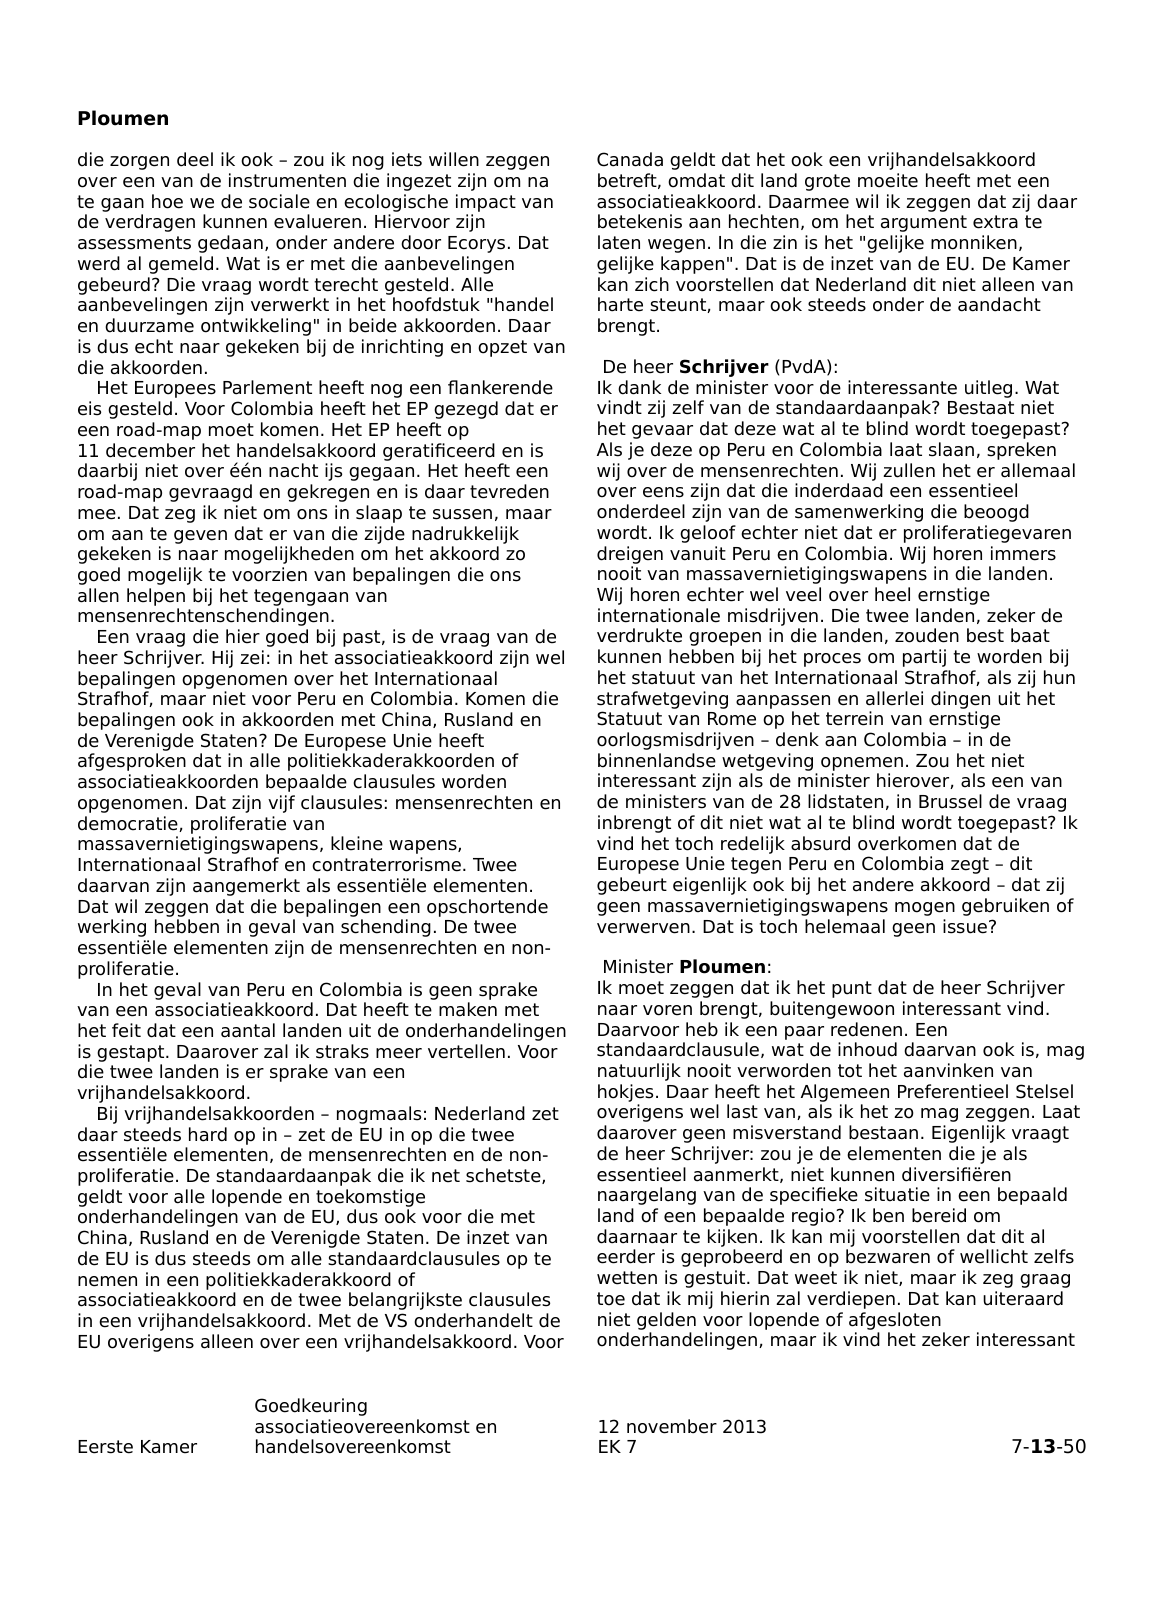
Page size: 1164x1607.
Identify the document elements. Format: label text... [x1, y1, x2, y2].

text Ik moet zeggen dat ik het punt dat de heer Schrijver naar voren brengt, buitengewoon interessant vind. Daarvoor heb ik een paar redenen. Een standaardclausule, wat de inhoud daarvan ook is, mag natuurlijk nooit verworden tot het aanvinken van hokjes. Daar heeft het Algemeen Preferentieel Stelsel overigens wel last van, als ik het zo mag zeggen. Laat daarover geen misverstand bestaan. Eigenlijk vraagt de heer Schrijver: zou je de elementen die je als essentieel aanmerkt, niet kunnen diversifiëren naargelang van de specifieke situatie in een bepaald land of een bepaalde regio? Ik ben bereid om daarnaar te kijken. Ik kan mij voorstellen dat dit al eerder is geprobeerd en op bezwaren of wellicht zelfs wetten is gestuit. Dat weet ik niet, maar ik zeg graag toe dat ik mij hierin zal verdiepen. Dat kan uiteraard niet gelden voor lopende of afgesloten onderhandelingen, maar ik vind het zeker interessant [596, 978, 1087, 1351]
text In het geval van Peru en Colombia is geen sprake van een associatieakkoord. Dat heeft te maken met het feit dat een aantal landen uit de onderhandelingen is gestapt. Daarover zal ik straks meer vertellen. Voor die twee landen is er sprake van een vrijhandelsakkoord. [77, 979, 567, 1104]
text Een vraag die hier goed bij past, is de vraag van de heer Schrijver. Hij zei: in het associatieakkoord zijn wel bepalingen opgenomen over het Internationaal Strafhof, maar niet voor Peru en Colombia. Komen die bepalingen ook in akkoorden met China, Rusland en de Verenigde Staten? De Europese Unie heeft afgesproken dat in alle politiekkaderakkoorden of associatieakkoorden bepaalde clausules worden opgenomen. Dat zijn vijf clausules: mensenrechten en democratie, proliferatie van massavernietigingswapens, kleine wapens, Internationaal Strafhof en contraterrorisme. Twee daarvan zijn aangemerkt als essentiële elementen. Dat wil zeggen dat die bepalingen een opschortende werking hebben in geval van schending. De twee essentiële elementen zijn de mensenrechten en non-proliferatie. [77, 627, 567, 979]
text Canada geldt dat het ook een vrijhandelsakkoord betreft, omdat dit land grote moeite heeft met een associatieakkoord. Daarmee wil ik zeggen dat zij daar betekenis aan hechten, om het argument extra te laten wegen. In die zin is het "gelijke monniken, gelijke kappen". Dat is de inzet van de EU. De Kamer kan zich voorstellen dat Nederland dit niet alleen van harte steunt, maar ook steeds onder de aandacht brengt. [596, 150, 1087, 337]
text Minister Ploumen: [596, 957, 1087, 978]
text Ik dank de minister voor de interessante uitleg. Wat vindt zij zelf van de standaardaanpak? Bestaat niet het gevaar dat deze wat al te blind wordt toegepast? Als je deze op Peru en Colombia laat slaan, spreken wij over de mensenrechten. Wij zullen het er allemaal over eens zijn dat die inderdaad een essentieel onderdeel zijn van de samenwerking die beoogd wordt. Ik geloof echter niet dat er proliferatiegevaren dreigen vanuit Peru en Colombia. Wij horen immers nooit van massavernietigingswapens in die landen. Wij horen echter wel veel over heel ernstige internationale misdrijven. Die twee landen, zeker de verdrukte groepen in die landen, zouden best baat kunnen hebben bij het proces om partij te worden bij het statuut van het Internationaal Strafhof, als zij hun strafwetgeving aanpassen en allerlei dingen uit het Statuut van Rome op het terrein van ernstige oorlogsmisdrijven – denk aan Colombia – in de binnenlandse wetgeving opnemen. Zou het niet interessant zijn als de minister hierover, als een van de ministers van de 28 lidstaten, in Brussel de vraag inbrengt of dit niet wat al te blind wordt toegepast? Ik vind het toch redelijk absurd overkomen dat de Europese Unie tegen Peru en Colombia zegt – dit gebeurt eigenlijk ook bij het andere akkoord – dat zij geen massavernietigingswapens mogen gebruiken of verwerven. Dat is toch helemaal geen issue? [596, 377, 1087, 937]
text die zorgen deel ik ook – zou ik nog iets willen zeggen over een van de instrumenten die ingezet zijn om na te gaan hoe we de sociale en ecologische impact van de verdragen kunnen evalueren. Hiervoor zijn assessments gedaan, onder andere door Ecorys. Dat werd al gemeld. Wat is er met die aanbevelingen gebeurd? Die vraag wordt terecht gesteld. Alle aanbevelingen zijn verwerkt in het hoofdstuk "handel en duurzame ontwikkeling" in beide akkoorden. Daar is dus echt naar gekeken bij de inrichting en opzet van die akkoorden. [77, 150, 567, 378]
text Bij vrijhandelsakkoorden – nogmaals: Nederland zet daar steeds hard op in – zet de EU in op die twee essentiële elementen, de mensenrechten en de non-proliferatie. De standaardaanpak die ik net schetste, geldt voor alle lopende en toekomstige onderhandelingen van de EU, dus ook voor die met China, Rusland en de Verenigde Staten. De inzet van de EU is dus steeds om alle standaardclausules op te nemen in een politiekkaderakkoord of associatieakkoord en de twee belangrijkste clausules in een vrijhandelsakkoord. Met de VS onderhandelt de EU overigens alleen over een vrijhandelsakkoord. Voor [77, 1104, 567, 1352]
text Het Europees Parlement heeft nog een flankerende eis gesteld. Voor Colombia heeft het EP gezegd dat er een road-map moet komen. Het EP heeft op 11 december het handelsakkoord geratificeerd en is daarbij niet over één nacht ijs gegaan. Het heeft een road-map gevraagd en gekregen en is daar tevreden mee. Dat zeg ik niet om ons in slaap te sussen, maar om aan te geven dat er van die zijde nadrukkelijk gekeken is naar mogelijkheden om het akkoord zo goed mogelijk te voorzien van bepalingen die ons allen helpen bij het tegengaan van mensenrechtenschendingen. [77, 378, 567, 627]
text De heer Schrijver (PvdA): [596, 357, 1087, 377]
